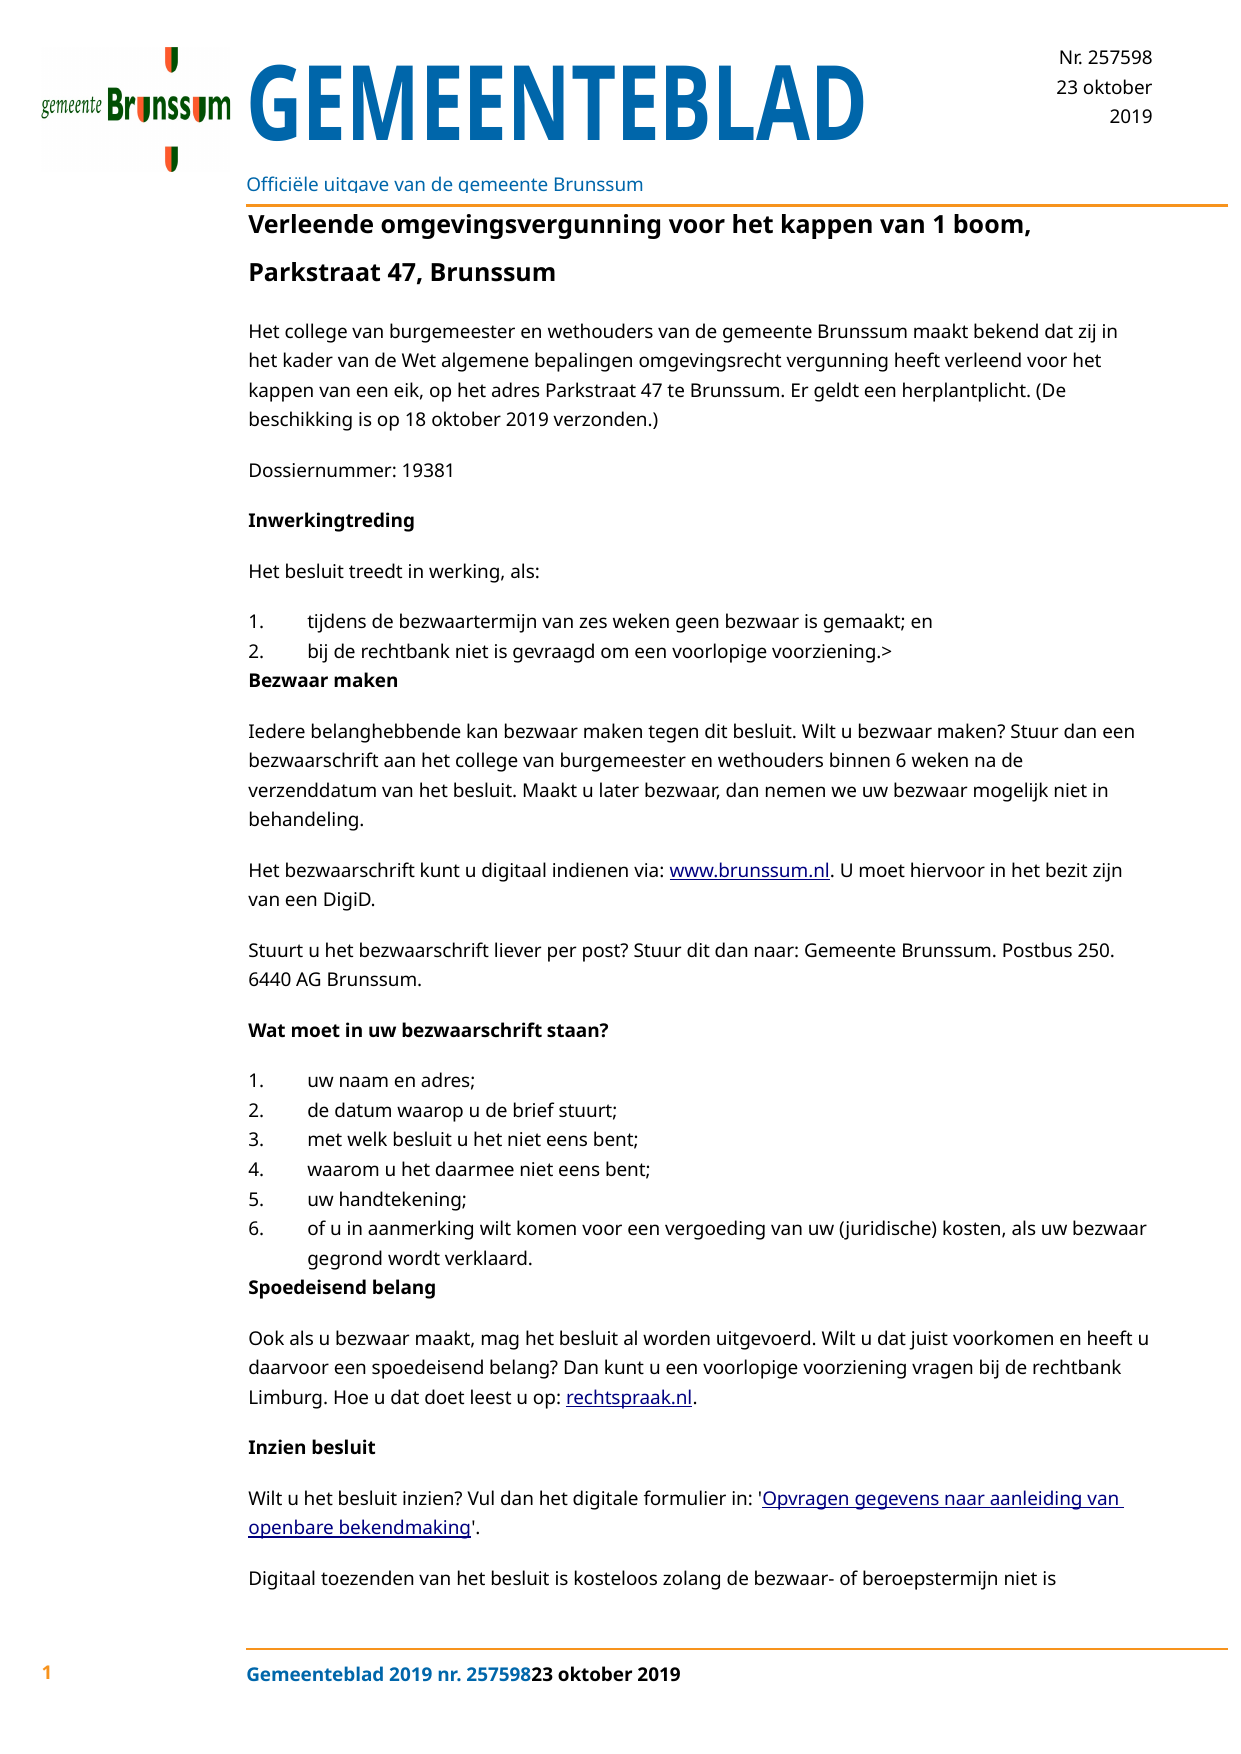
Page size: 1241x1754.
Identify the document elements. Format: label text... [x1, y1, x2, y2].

text Bezwaar maken [248, 667, 1152, 693]
text Inwerkingtreding [248, 507, 1152, 533]
picture [41, 47, 231, 172]
text Ook als u bezwaar maakt, mag het besluit al worden uitgevoerd. Wilt u dat juist voorkomen en heeft u daarvoor een spoedeisend belang? Dan kunt u een voorlopige voorziening vragen bij de rechtbank Limburg. Hoe u dat doet leest u op: rechtspraak.nl. [248, 1325, 1152, 1410]
text Dossiernummer: 19381 [248, 457, 1152, 483]
text Het college van burgemeester en wethouders van de gemeente Brunssum maakt bekend dat zij in het kader van de Wet algemene bepalingen omgevingsrecht vergunning heeft verleend voor het kappen van een eik, op het adres Parkstraat 47 te Brunssum. Er geldt een herplantplicht. (De beschikking is op 18 oktober 2019 verzonden.) [248, 318, 1152, 432]
list de datum waarop u de brief stuurt; [248, 1097, 1152, 1123]
text Verleende omgevingsvergunning voor het kappen van 1 boom, Parkstraat 47, Brunssum [248, 207, 1152, 288]
list uw handtekening; [248, 1186, 1152, 1212]
list bij de rechtbank niet is gevraagd om een voorlopige voorziening.> [248, 638, 1152, 664]
text Stuurt u het bezwaarschrift liever per post? Stuur dit dan naar: Gemeente Brunssum. Postbus 250. 6440 AG Brunssum. [248, 937, 1152, 992]
text Wat moet in uw bezwaarschrift staan? [248, 1017, 1152, 1043]
list tijdens de bezwaartermijn van zes weken geen bezwaar is gemaakt; en [248, 608, 1152, 634]
text Spoedeisend belang [248, 1274, 1152, 1300]
list waarom u het daarmee niet eens bent; [248, 1156, 1152, 1182]
text Digitaal toezenden van het besluit is kosteloos zolang de bezwaar- of beroepstermijn niet is [248, 1565, 1152, 1591]
text Het bezwaarschrift kunt u digitaal indienen via: www.brunssum.nl. U moet hiervoor in het bezit zijn van een DigiD. [248, 857, 1152, 912]
text Inzien besluit [248, 1434, 1152, 1460]
text Iedere belanghebbende kan bezwaar maken tegen dit besluit. Wilt u bezwaar maken? Stuur dan een bezwaarschrift aan het college van burgemeester en wethouders binnen 6 weken na de verzenddatum van het besluit. Maakt u later bezwaar, dan nemen we uw bezwaar mogelijk niet in behandeling. [248, 718, 1152, 832]
list of u in aanmerking wilt komen voor een vergoeding van uw (juridische) kosten, als uw bezwaar gegrond wordt verklaard. [248, 1215, 1152, 1271]
text Wilt u het besluit inzien? Vul dan het digitale formulier in: 'Opvragen gegevens naar aanleiding van openbare bekendmaking'. [248, 1485, 1152, 1540]
text Het besluit treedt in werking, als: [248, 558, 1152, 584]
list met welk besluit u het niet eens bent; [248, 1127, 1152, 1152]
list uw naam en adres; [248, 1067, 1152, 1093]
